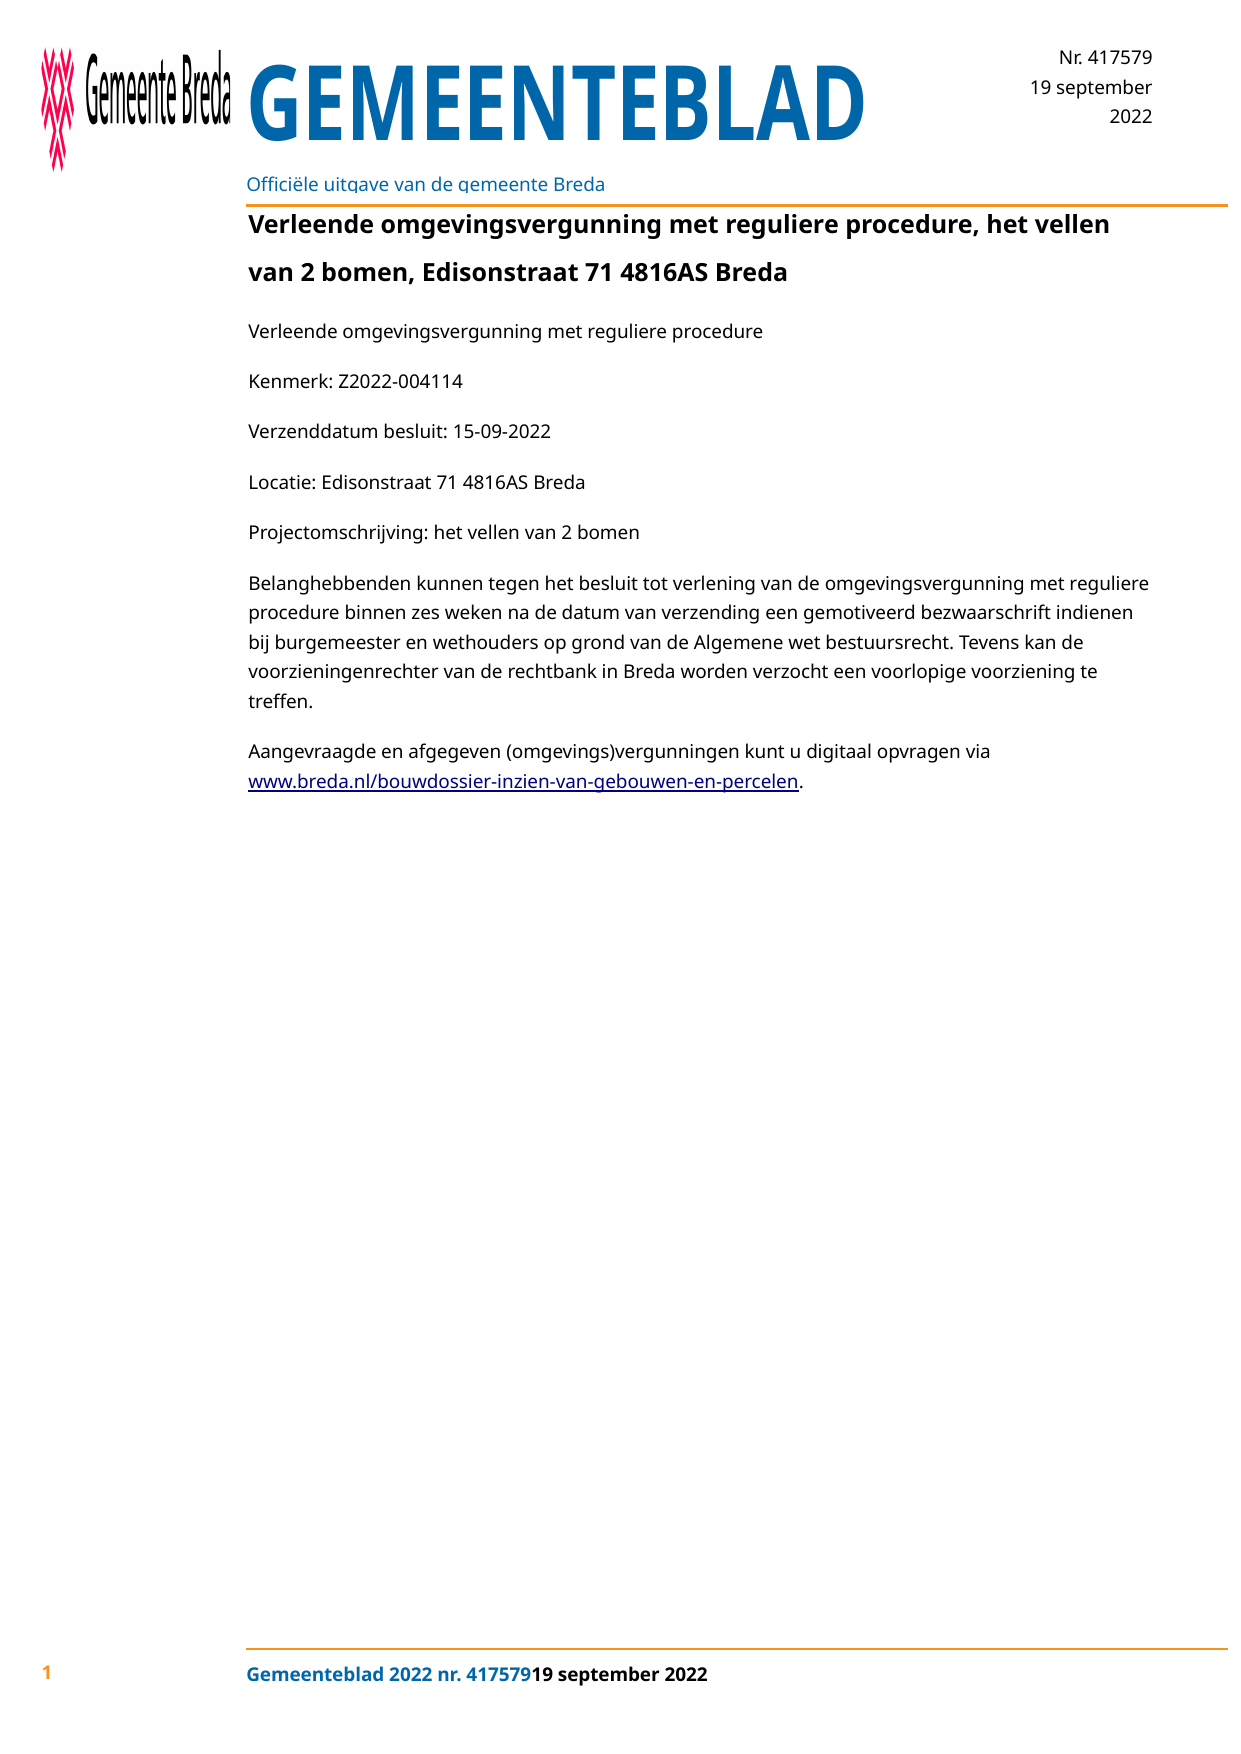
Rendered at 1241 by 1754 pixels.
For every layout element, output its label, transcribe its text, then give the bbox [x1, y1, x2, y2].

picture [41, 47, 231, 172]
text Kenmerk: Z2022-004114 [248, 368, 1152, 394]
text Verleende omgevingsvergunning met reguliere procedure, het vellen van 2 bomen, Edisonstraat 71 4816AS Breda [248, 207, 1152, 288]
text Verzenddatum besluit: 15-09-2022 [248, 419, 1152, 444]
text Verleende omgevingsvergunning met reguliere procedure [248, 318, 1152, 344]
text Locatie: Edisonstraat 71 4816AS Breda [248, 469, 1152, 495]
text Belanghebbenden kunnen tegen het besluit tot verlening van de omgevingsvergunning met reguliere procedure binnen zes weken na de datum van verzending een gemotiveerd bezwaarschrift indienen bij burgemeester en wethouders op grond van de Algemene wet bestuursrecht. Tevens kan de voorzieningenrechter van de rechtbank in Breda worden verzocht een voorlopige voorziening te treffen. [248, 570, 1152, 714]
text Projectomschrijving: het vellen van 2 bomen [248, 519, 1152, 545]
text Aangevraagde en afgegeven (omgevings)vergunningen kunt u digitaal opvragen via www.breda.nl/bouwdossier-inzien-van-gebouwen-en-percelen. [248, 739, 1152, 794]
